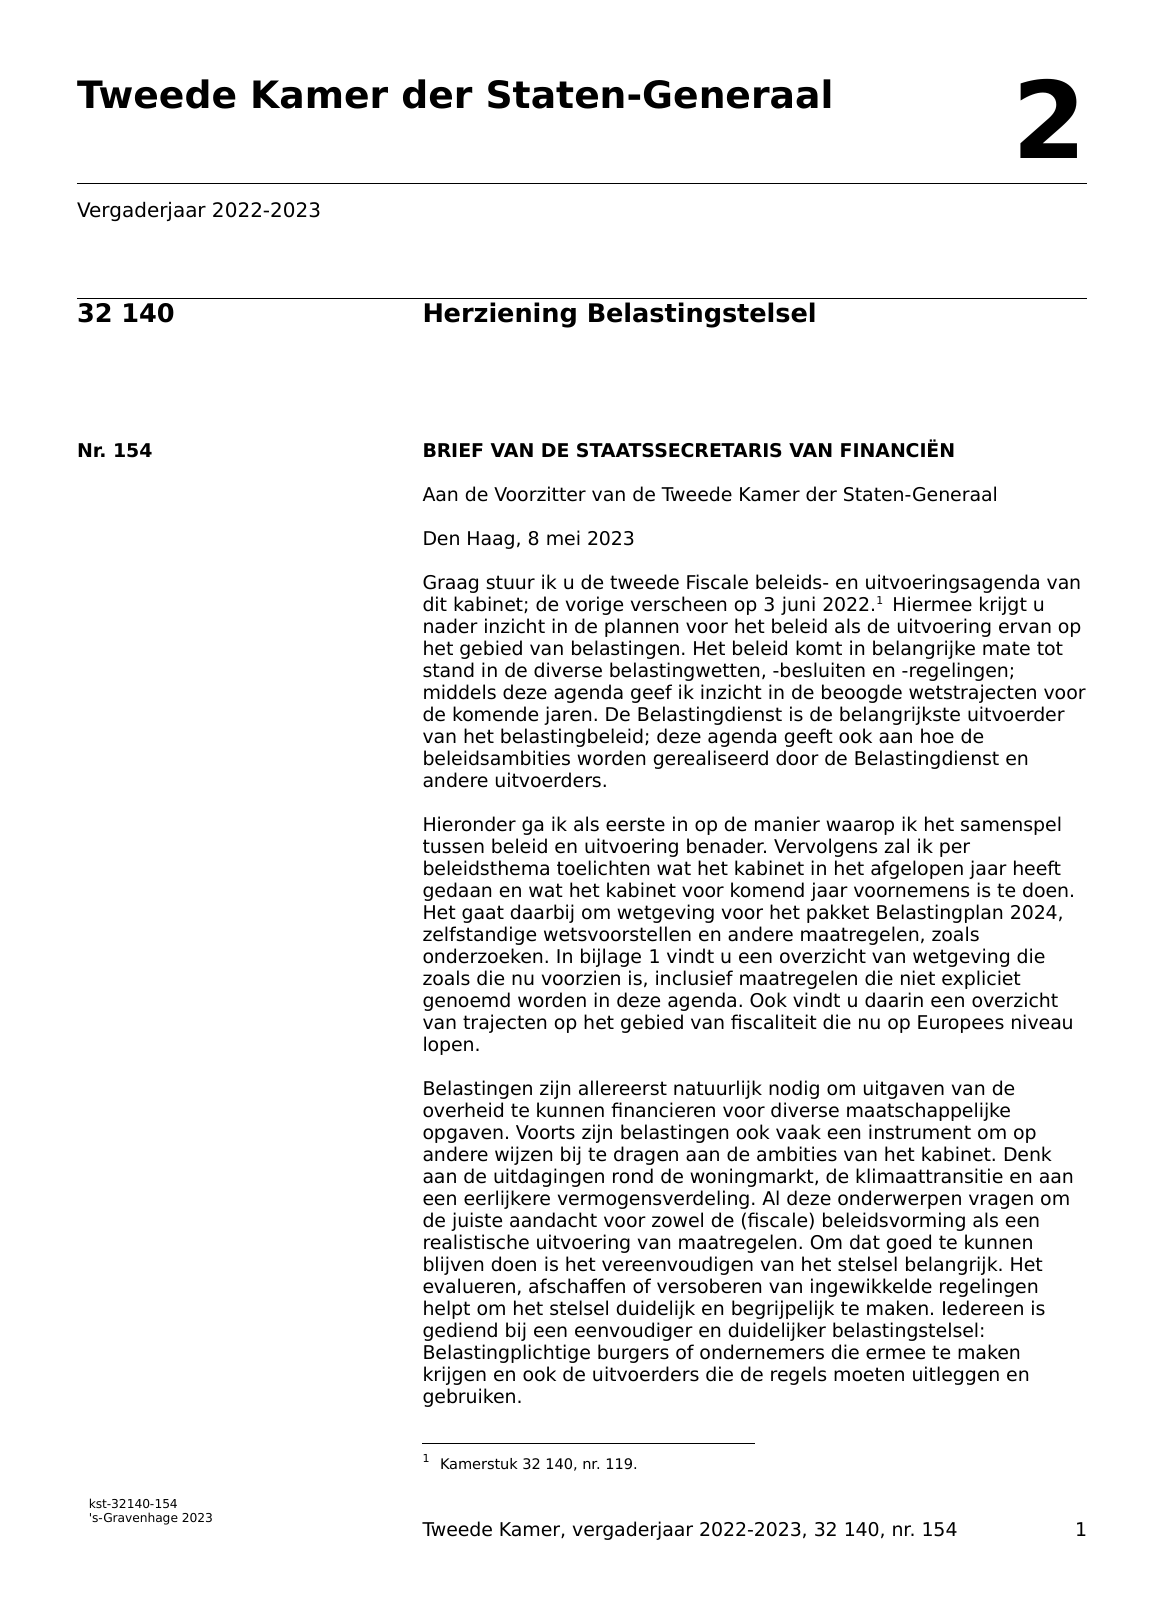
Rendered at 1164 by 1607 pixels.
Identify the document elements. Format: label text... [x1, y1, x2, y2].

text Graag stuur ik u de tweede Fiscale beleids- en uitvoeringsagenda van dit kabinet; de vorige verscheen op 3 juni 2022. Hiermee krijgt u nader inzicht in de plannen voor het beleid als de uitvoering ervan op het gebied van belastingen. Het beleid komt in belangrijke mate tot stand in de diverse belastingwetten, -besluiten en -regelingen; middels deze agenda geef ik inzicht in de beoogde wetstrajecten voor de komende jaren. De Belastingdienst is de belangrijkste uitvoerder van het belastingbeleid; deze agenda geeft ook aan hoe de beleidsambities worden gerealiseerd door de Belastingdienst en andere uitvoerders. [422, 572, 1087, 792]
text Den Haag, 8 mei 2023 [422, 528, 1087, 550]
text 's-Gravenhage 2023 [88, 1511, 323, 1525]
subtitle Nr. 154 BRIEF VAN DE STAATSSECRETARIS VAN FINANCIËN [77, 440, 1087, 462]
table_header 2 [886, 59, 1087, 183]
table_cell Vergaderjaar 2022-2023 [77, 184, 1087, 298]
text Belastingen zijn allereerst natuurlijk nodig om uitgaven van de overheid te kunnen financieren voor diverse maatschappelijke opgaven. Voorts zijn belastingen ook vaak een instrument om op andere wijzen bij te dragen aan de ambities van het kabinet. Denk aan de uitdagingen rond de woningmarkt, de klimaattransitie en aan een eerlijkere vermogensverdeling. Al deze onderwerpen vragen om de juiste aandacht voor zowel de (fiscale) beleidsvorming als een realistische uitvoering van maatregelen. Om dat goed te kunnen blijven doen is het vereenvoudigen van het stelsel belangrijk. Het evalueren, afschaffen of versoberen van ingewikkelde regelingen helpt om het stelsel duidelijk en begrijpelijk te maken. Iedereen is gediend bij een eenvoudiger en duidelijker belastingstelsel: Belastingplichtige burgers of ondernemers die ermee te maken krijgen en ook de uitvoerders die de regels moeten uitleggen en gebruiken. [422, 1078, 1087, 1408]
text Hieronder ga ik als eerste in op de manier waarop ik het samenspel tussen beleid en uitvoering benader. Vervolgens zal ik per beleidsthema toelichten wat het kabinet in het afgelopen jaar heeft gedaan en wat het kabinet voor komend jaar voornemens is te doen. Het gaat daarbij om wetgeving voor het pakket Belastingplan 2024, zelfstandige wetsvoorstellen en andere maatregelen, zoals onderzoeken. In bijlage 1 vindt u een overzicht van wetgeving die zoals die nu voorzien is, inclusief maatregelen die niet expliciet genoemd worden in deze agenda. Ook vindt u daarin een overzicht van trajecten op het gebied van fiscaliteit die nu op Europees niveau lopen. [422, 814, 1087, 1056]
text Aan de Voorzitter van de Tweede Kamer der Staten-Generaal [422, 484, 1087, 506]
text Kamerstuk 32 140, nr. 119. [422, 1452, 1087, 1474]
subtitle 32 140 Herziening Belastingstelsel [77, 299, 1087, 329]
text kst-32140-154 [88, 1497, 323, 1511]
table_header Tweede Kamer der Staten-Generaal [77, 59, 886, 183]
